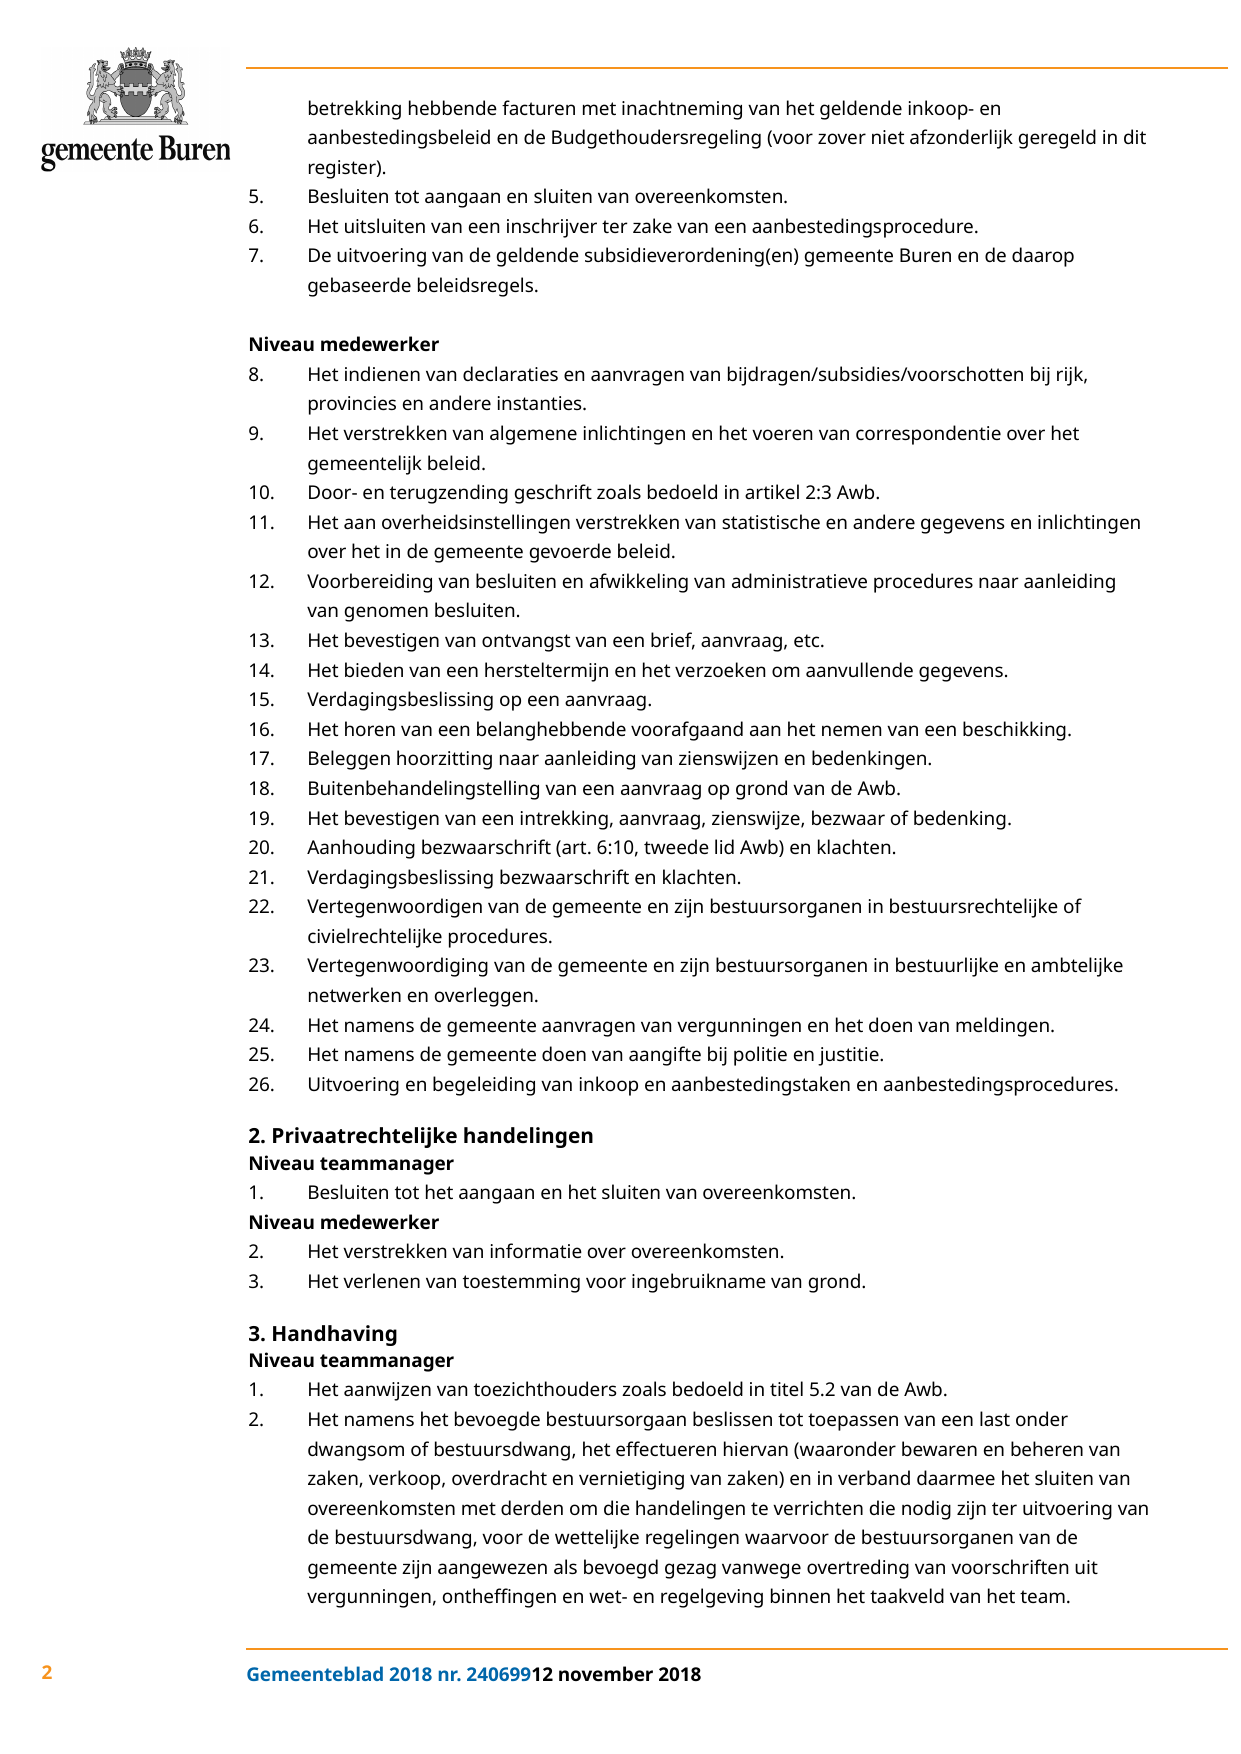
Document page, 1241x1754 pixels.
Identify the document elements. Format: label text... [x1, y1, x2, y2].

text Niveau medewerker [248, 1209, 1152, 1235]
list betrekking hebbende facturen met inachtneming van het geldende inkoop- en aanbestedingsbeleid en de Budgethoudersregeling (voor zover niet afzonderlijk geregeld in dit register). [248, 95, 1152, 180]
text Niveau medewerker [248, 331, 1152, 357]
list Het aanwijzen van toezichthouders zoals bedoeld in titel 5.2 van de Awb. [248, 1377, 1152, 1402]
text Niveau teammanager [248, 1150, 1152, 1176]
list Het verstrekken van algemene inlichtingen en het voeren van correspondentie over het gemeentelijk beleid. [248, 420, 1152, 476]
list Vertegenwoordigen van de gemeente en zijn bestuursorganen in bestuursrechtelijke of civielrechtelijke procedures. [248, 893, 1152, 949]
text 2. Privaatrechtelijke handelingen [248, 1121, 1152, 1150]
list Het indienen van declaraties en aanvragen van bijdragen/subsidies/voorschotten bij rijk, provincies en andere instanties. [248, 361, 1152, 416]
list Aanhouding bezwaarschrift (art. 6:10, tweede lid Awb) en klachten. [248, 834, 1152, 860]
list Het bieden van een hersteltermijn en het verzoeken om aanvullende gegevens. [248, 657, 1152, 683]
list Beleggen hoorzitting naar aanleiding van zienswijzen en bedenkingen. [248, 746, 1152, 771]
list Besluiten tot het aangaan en het sluiten van overeenkomsten. [248, 1179, 1152, 1205]
text 3. Handhaving [248, 1319, 1152, 1347]
list Het namens de gemeente doen van aangifte bij politie en justitie. [248, 1041, 1152, 1067]
list Het bevestigen van een intrekking, aanvraag, zienswijze, bezwaar of bedenking. [248, 805, 1152, 831]
list Het verlenen van toestemming voor ingebruikname van grond. [248, 1268, 1152, 1294]
list Verdagingsbeslissing op een aanvraag. [248, 686, 1152, 712]
list De uitvoering van de geldende subsidieverordening(en) gemeente Buren en de daarop gebaseerde beleidsregels. [248, 243, 1152, 298]
list Voorbereiding van besluiten en afwikkeling van administratieve procedures naar aanleiding van genomen besluiten. [248, 568, 1152, 623]
list Het aan overheidsinstellingen verstrekken van statistische en andere gegevens en inlichtingen over het in de gemeente gevoerde beleid. [248, 509, 1152, 564]
list Verdagingsbeslissing bezwaarschrift en klachten. [248, 864, 1152, 890]
list Vertegenwoordiging van de gemeente en zijn bestuursorganen in bestuurlijke en ambtelijke netwerken en overleggen. [248, 953, 1152, 1008]
text Niveau teammanager [248, 1347, 1152, 1373]
list Het bevestigen van ontvangst van een brief, aanvraag, etc. [248, 627, 1152, 653]
list Het horen van een belanghebbende voorafgaand aan het nemen van een beschikking. [248, 716, 1152, 742]
list Het verstrekken van informatie over overeenkomsten. [248, 1239, 1152, 1264]
list Uitvoering en begeleiding van inkoop en aanbestedingstaken en aanbestedingsprocedures. [248, 1071, 1152, 1097]
list Besluiten tot aangaan en sluiten van overeenkomsten. [248, 183, 1152, 209]
list Door- en terugzending geschrift zoals bedoeld in artikel 2:3 Awb. [248, 479, 1152, 505]
list Buitenbehandelingstelling van een aanvraag op grond van de Awb. [248, 775, 1152, 801]
picture [41, 47, 231, 172]
list Het namens het bevoegde bestuursorgaan beslissen tot toepassen van een last onder dwangsom of bestuursdwang, het effectueren hiervan (waaronder bewaren en beheren van zaken, verkoop, overdracht en vernietiging van zaken) en in verband daarmee het sluiten van overeenkomsten met derden om die handelingen te verrichten die nodig zijn ter uitvoering van de bestuursdwang, voor de wettelijke regelingen waarvoor de bestuursorganen van de gemeente zijn aangewezen als bevoegd gezag vanwege overtreding van voorschriften uit vergunningen, ontheffingen en wet- en regelgeving binnen het taakveld van het team. [248, 1406, 1152, 1609]
list Het uitsluiten van een inschrijver ter zake van een aanbestedings­procedure. [248, 213, 1152, 239]
list Het namens de gemeente aanvragen van vergunningen en het doen van meldingen. [248, 1012, 1152, 1038]
